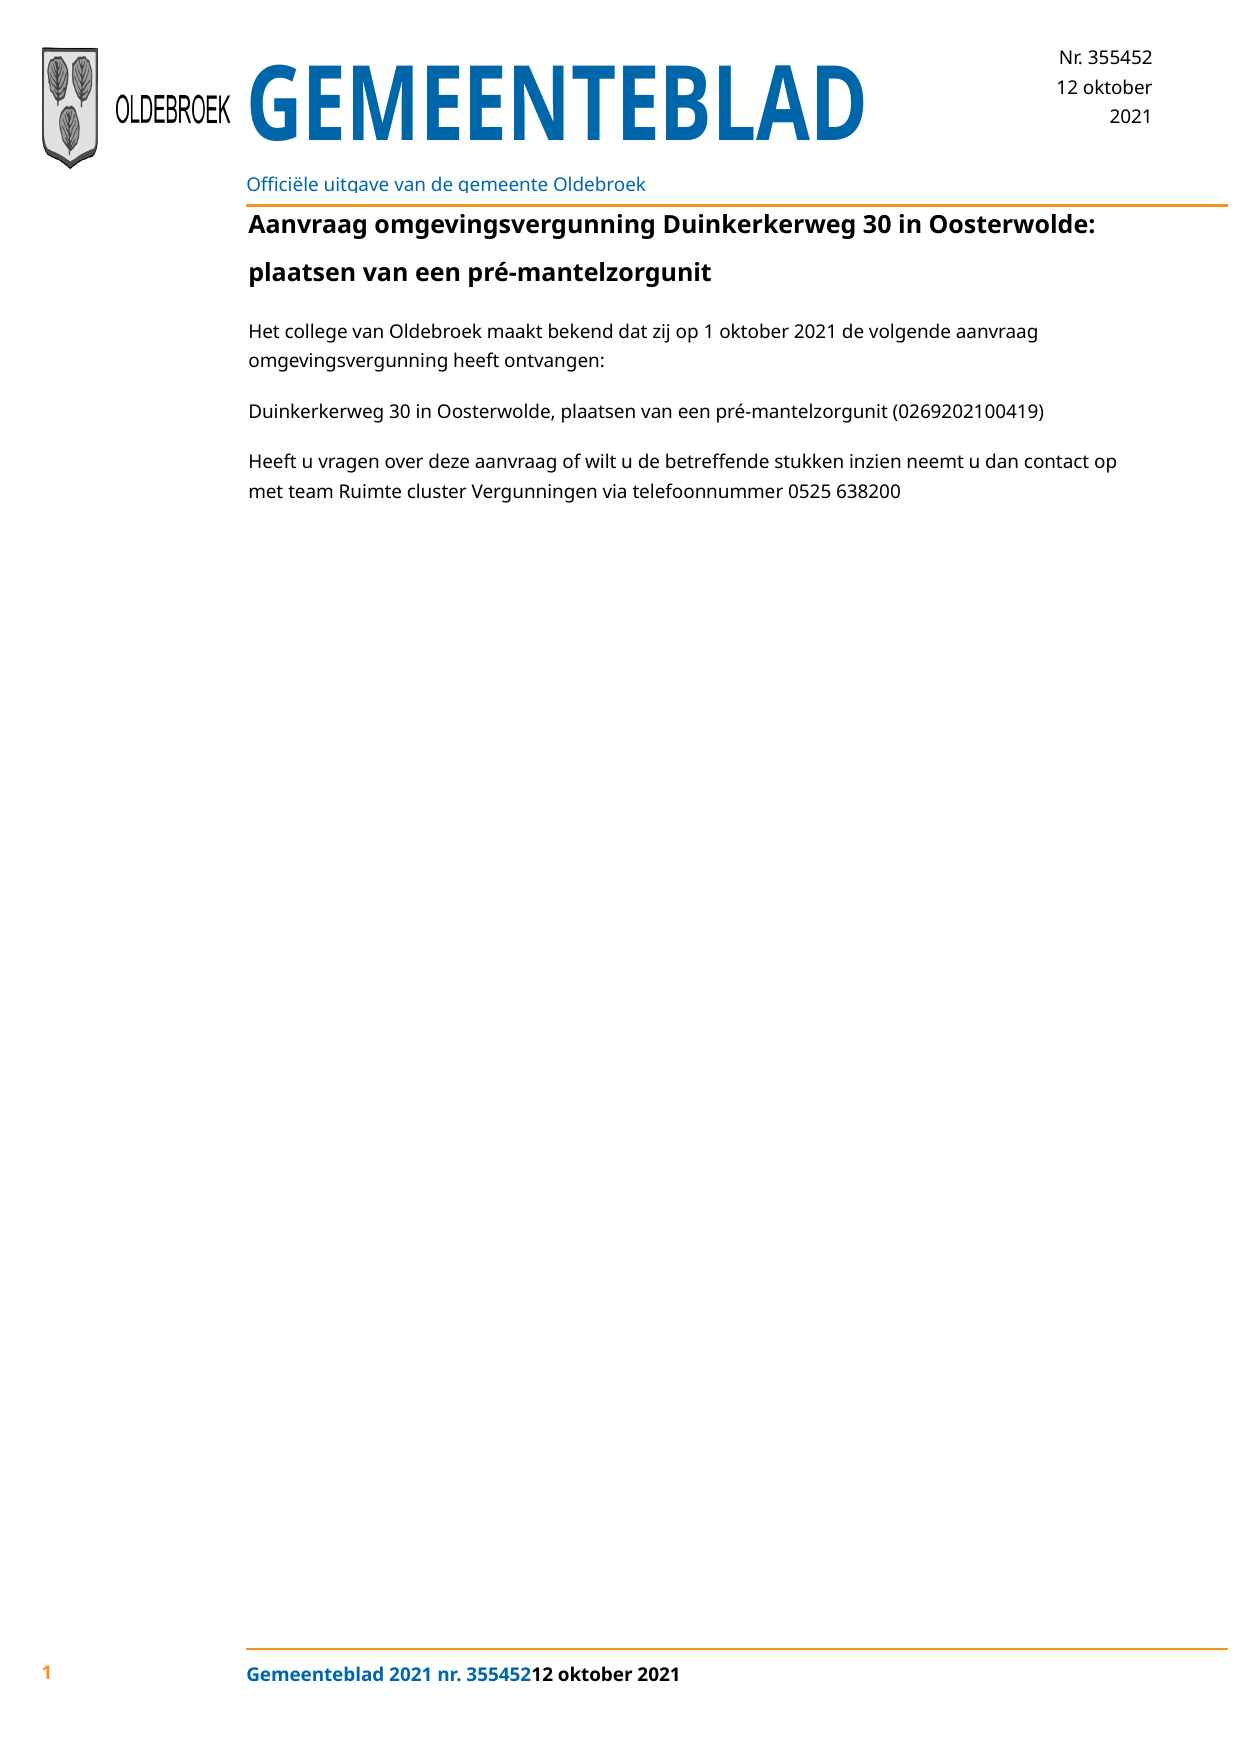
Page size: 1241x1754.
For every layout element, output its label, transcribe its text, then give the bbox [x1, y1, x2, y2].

text Aanvraag omgevingsvergunning Duinkerkerweg 30 in Oosterwolde: plaatsen van een pré-mantelzorgunit [248, 207, 1152, 288]
text Heeft u vragen over deze aanvraag of wilt u de betreffende stukken inzien neemt u dan contact op met team Ruimte cluster Vergunningen via telefoonnummer 0525 638200 [248, 448, 1152, 504]
picture [41, 47, 231, 172]
text Het college van Oldebroek maakt bekend dat zij op 1 oktober 2021 de volgende aanvraag omgevingsvergunning heeft ontvangen: [248, 318, 1152, 373]
text Duinkerkerweg 30 in Oosterwolde, plaatsen van een pré-mantelzorgunit (0269202100419) [248, 398, 1152, 424]
